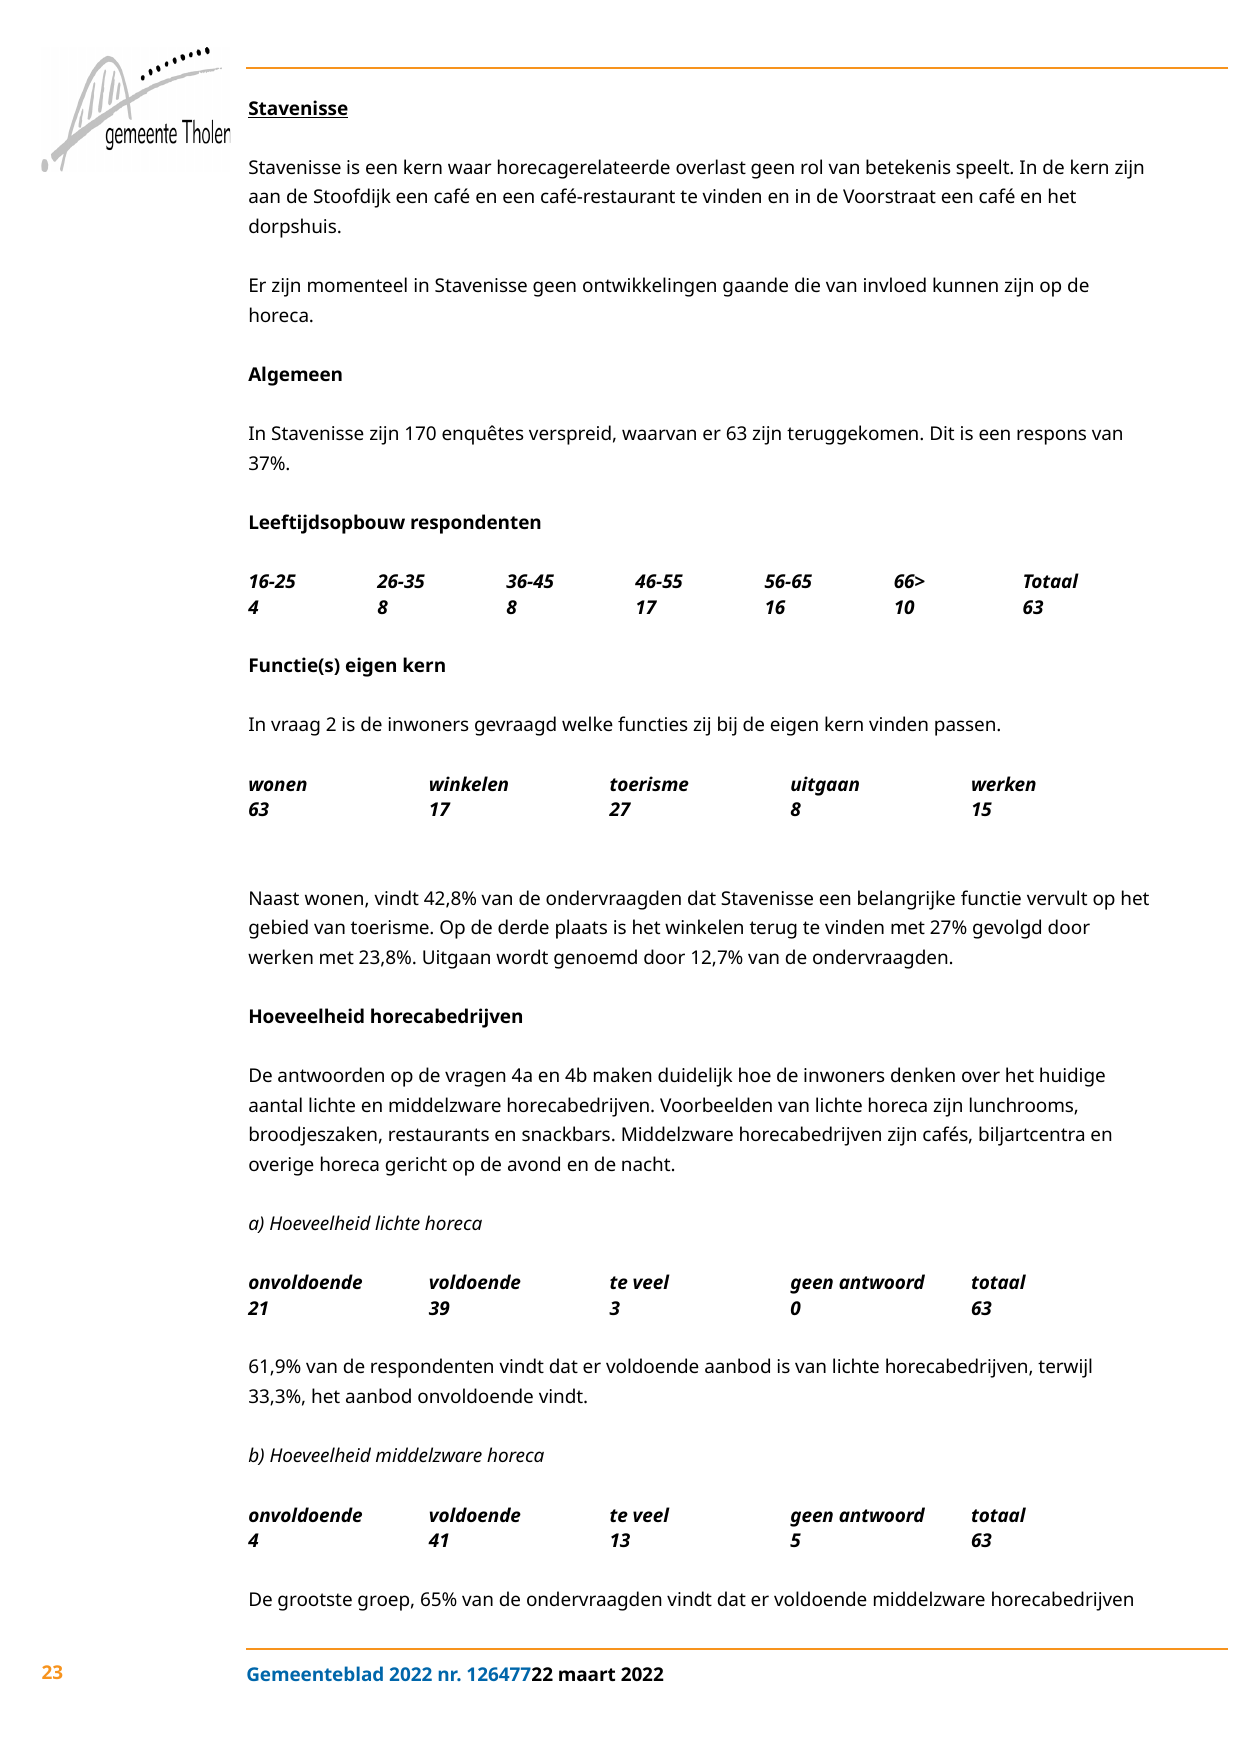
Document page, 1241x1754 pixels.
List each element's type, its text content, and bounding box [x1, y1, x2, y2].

table_cell 8 [377, 594, 506, 620]
text De antwoorden op de vragen 4a en 4b maken duidelijk hoe de inwoners denken over het huidige aantal lichte en middelzware horecabedrijven. Voorbeelden van lichte horeca zijn lunchrooms, broodjeszaken, restaurants en snackbars. Middelzware horecabedrijven zijn cafés, biljartcentra en overige horeca gericht op de avond en de nacht. [248, 1062, 1152, 1177]
table_header geen antwoord [790, 1502, 971, 1527]
text Stavenisse is een kern waar horecagerelateerde overlast geen rol van betekenis speelt. In de kern zijn aan de Stoofdijk een café en een café-restaurant te vinden en in de Voorstraat een café en het dorpshuis. [248, 154, 1152, 239]
table_header 36-45 [506, 568, 635, 594]
table_header Totaal [1023, 568, 1152, 594]
text a) Hoeveelheid lichte horeca [248, 1210, 1152, 1236]
table_header te veel [609, 1270, 790, 1295]
text In Stavenisse zijn 170 enquêtes verspreid, waarvan er 63 zijn teruggekomen. Dit is een respons van 37%. [248, 420, 1152, 476]
table_header 46-55 [635, 568, 764, 594]
text Naast wonen, vindt 42,8% van de ondervraagden dat Stavenisse een belangrijke functie vervult op het gebied van toerisme. Op de derde plaats is het winkelen terug te vinden met 27% gevolgd door werken met 23,8%. Uitgaan wordt genoemd door 12,7% van de ondervraagden. [248, 885, 1152, 970]
table_cell 63 [1023, 594, 1152, 620]
table_header totaal [971, 1502, 1152, 1527]
table_cell 0 [790, 1295, 971, 1321]
table_header te veel [609, 1502, 790, 1527]
table_cell 13 [609, 1528, 790, 1553]
table_header toerisme [609, 771, 790, 797]
text Hoeveelheid horecabedrijven [248, 1003, 1152, 1029]
text b) Hoeveelheid middelzware horeca [248, 1442, 1152, 1468]
table_cell 17 [429, 797, 609, 822]
table_header voldoende [429, 1270, 609, 1295]
text In vraag 2 is de inwoners gevraagd welke functies zij bij de eigen kern vinden passen. [248, 712, 1152, 737]
table_cell 8 [790, 797, 971, 822]
table_header 26-35 [377, 568, 506, 594]
picture [41, 47, 231, 172]
text Er zijn momenteel in Stavenisse geen ontwikkelingen gaande die van invloed kunnen zijn op de horeca. [248, 272, 1152, 328]
table_cell 3 [609, 1295, 790, 1321]
table_cell 4 [248, 594, 377, 620]
table_header wonen [248, 771, 429, 797]
table_cell 5 [790, 1528, 971, 1553]
table_cell 63 [971, 1528, 1152, 1553]
table_cell 10 [894, 594, 1022, 620]
table_header 56-65 [764, 568, 893, 594]
table_cell 63 [971, 1295, 1152, 1321]
table_cell 27 [609, 797, 790, 822]
table_cell 4 [248, 1528, 429, 1553]
text De grootste groep, 65% van de ondervraagden vindt dat er voldoende middelzware horecabedrijven [248, 1586, 1152, 1612]
text Algemeen [248, 361, 1152, 387]
text Stavenisse [248, 95, 1152, 121]
table_cell 39 [429, 1295, 609, 1321]
table_cell 21 [248, 1295, 429, 1321]
table_header geen antwoord [790, 1270, 971, 1295]
table_header onvoldoende [248, 1502, 429, 1527]
text Leeftijdsopbouw respondenten [248, 509, 1152, 535]
table_cell 8 [506, 594, 635, 620]
table_header onvoldoende [248, 1270, 429, 1295]
table_header werken [971, 771, 1152, 797]
table_header 66> [894, 568, 1022, 594]
table_header voldoende [429, 1502, 609, 1527]
table_cell 63 [248, 797, 429, 822]
table_cell 17 [635, 594, 764, 620]
table_header 16-25 [248, 568, 377, 594]
table_cell 16 [764, 594, 893, 620]
table_cell 15 [971, 797, 1152, 822]
table_cell 41 [429, 1528, 609, 1553]
table_header uitgaan [790, 771, 971, 797]
table_header totaal [971, 1270, 1152, 1295]
text 61,9% van de respondenten vindt dat er voldoende aanbod is van lichte horecabedrijven, terwijl 33,3%, het aanbod onvoldoende vindt. [248, 1354, 1152, 1409]
table_header winkelen [429, 771, 609, 797]
text Functie(s) eigen kern [248, 652, 1152, 678]
